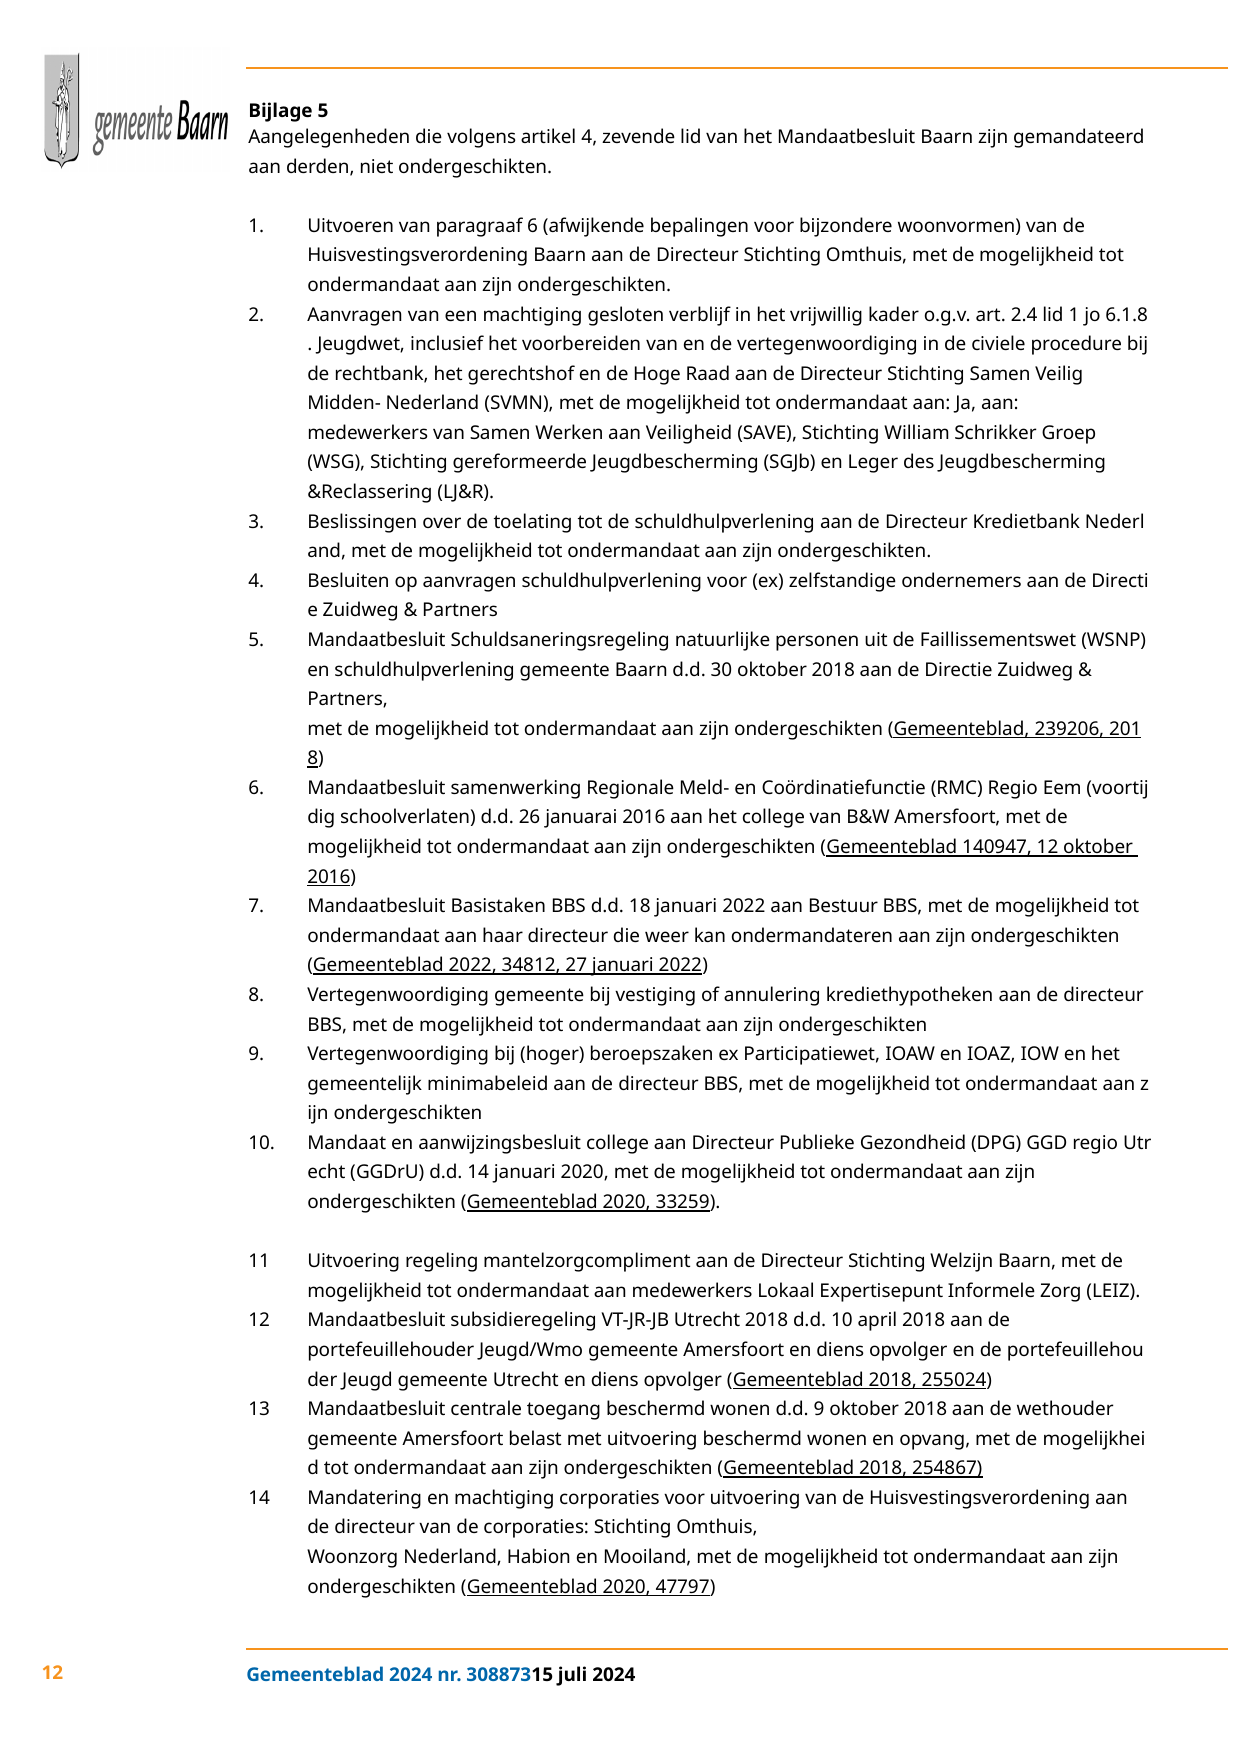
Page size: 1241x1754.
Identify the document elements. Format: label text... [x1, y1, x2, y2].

list Mandaat en aanwijzingsbesluit college aan Directeur Publieke Gezondheid (DPG) GGD regio Utrecht (GGDrU) d.d. 14 januari 2020, met de mogelijkheid tot ondermandaat aan zijn ondergeschikten (Gemeenteblad 2020, 33259). [248, 1129, 1152, 1214]
text Aangelegenheden die volgens artikel 4, zevende lid van het Mandaatbesluit Baarn zijn gemandateerd aan derden, niet ondergeschikten. [248, 123, 1152, 179]
list Uitvoering regeling mantelzorgcompliment aan de Directeur Stichting Welzijn Baarn, met de mogelijkheid tot ondermandaat aan medewerkers Lokaal Expertisepunt Informele Zorg (LEIZ). [248, 1247, 1152, 1303]
list Vertegenwoordiging gemeente bij vestiging of annulering krediethypotheken aan de directeur BBS, met de mogelijkheid tot ondermandaat aan zijn ondergeschikten [248, 981, 1152, 1037]
list Mandaatbesluit samenwerking Regionale Meld- en Coördinatiefunctie (RMC) Regio Eem (voortijdig schoolverlaten) d.d. 26 januarai 2016 aan het college van B&W Amersfoort, met de mogelijkheid tot ondermandaat aan zijn ondergeschikten (Gemeenteblad 140947, 12 oktober 2016) [248, 774, 1152, 889]
list Besluiten op aanvragen schuldhulpverlening voor (ex) zelfstandige ondernemers aan de Directie Zuidweg & Partners [248, 567, 1152, 622]
picture [41, 47, 231, 172]
list Aanvragen van een machtiging gesloten verblijf in het vrijwillig kader o.g.v. art. 2.4 lid 1 jo 6.1.8. Jeugdwet, inclusief het voorbereiden van en de vertegenwoordiging in de civiele procedure bij de rechtbank, het gerechtshof en de Hoge Raad aan de Directeur Stichting Samen Veilig Midden- Nederland (SVMN), met de mogelijkheid tot ondermandaat aan: Ja, aan: medewerkers van Samen Werken aan Veiligheid (SAVE), Stichting William Schrikker Groep (WSG), Stichting gereformeerde Jeugdbescherming (SGJb) en Leger des Jeugdbescherming &Reclassering (LJ&R). [248, 301, 1152, 504]
list Mandaatbesluit subsidieregeling VT-JR-JB Utrecht 2018 d.d. 10 april 2018 aan de portefeuillehouder Jeugd/Wmo gemeente Amersfoort en diens opvolger en de portefeuillehouder Jeugd gemeente Utrecht en diens opvolger (Gemeenteblad 2018, 255024) [248, 1307, 1152, 1392]
list Vertegenwoordiging bij (hoger) beroepszaken ex Participatiewet, IOAW en IOAZ, IOW en het gemeentelijk minimabeleid aan de directeur BBS, met de mogelijkheid tot ondermandaat aan zijn ondergeschikten [248, 1040, 1152, 1125]
list Uitvoeren van paragraaf 6 (afwijkende bepalingen voor bijzondere woonvormen) van de Huisvestingsverordening Baarn aan de Directeur Stichting Omthuis, met de mogelijkheid tot ondermandaat aan zijn ondergeschikten. [248, 212, 1152, 297]
text Bijlage 5 [248, 95, 1152, 123]
list Beslissingen over de toelating tot de schuldhulpverlening aan de Directeur Kredietbank Nederland, met de mogelijkheid tot ondermandaat aan zijn ondergeschikten. [248, 508, 1152, 563]
list Mandatering en machtiging corporaties voor uitvoering van de Huisvestingsverordening aan de directeur van de corporaties: Stichting Omthuis, Woonzorg Nederland, Habion en Mooiland, met de mogelijkheid tot ondermandaat aan zijn ondergeschikten (Gemeenteblad 2020, 47797) [248, 1484, 1152, 1599]
list Mandaatbesluit Schuldsaneringsregeling natuurlijke personen uit de Faillissementswet (WSNP) en schuldhulpverlening gemeente Baarn d.d. 30 oktober 2018 aan de Directie Zuidweg & Partners, met de mogelijkheid tot ondermandaat aan zijn ondergeschikten (Gemeenteblad, 239206, 2018) [248, 626, 1152, 770]
list Mandaatbesluit centrale toegang beschermd wonen d.d. 9 oktober 2018 aan de wethouder gemeente Amersfoort belast met uitvoering beschermd wonen en opvang, met de mogelijkheid tot ondermandaat aan zijn ondergeschikten (Gemeenteblad 2018, 254867) [248, 1395, 1152, 1480]
list Mandaatbesluit Basistaken BBS d.d. 18 januari 2022 aan Bestuur BBS, met de mogelijkheid tot ondermandaat aan haar directeur die weer kan ondermandateren aan zijn ondergeschikten (Gemeenteblad 2022, 34812, 27 januari 2022) [248, 892, 1152, 977]
